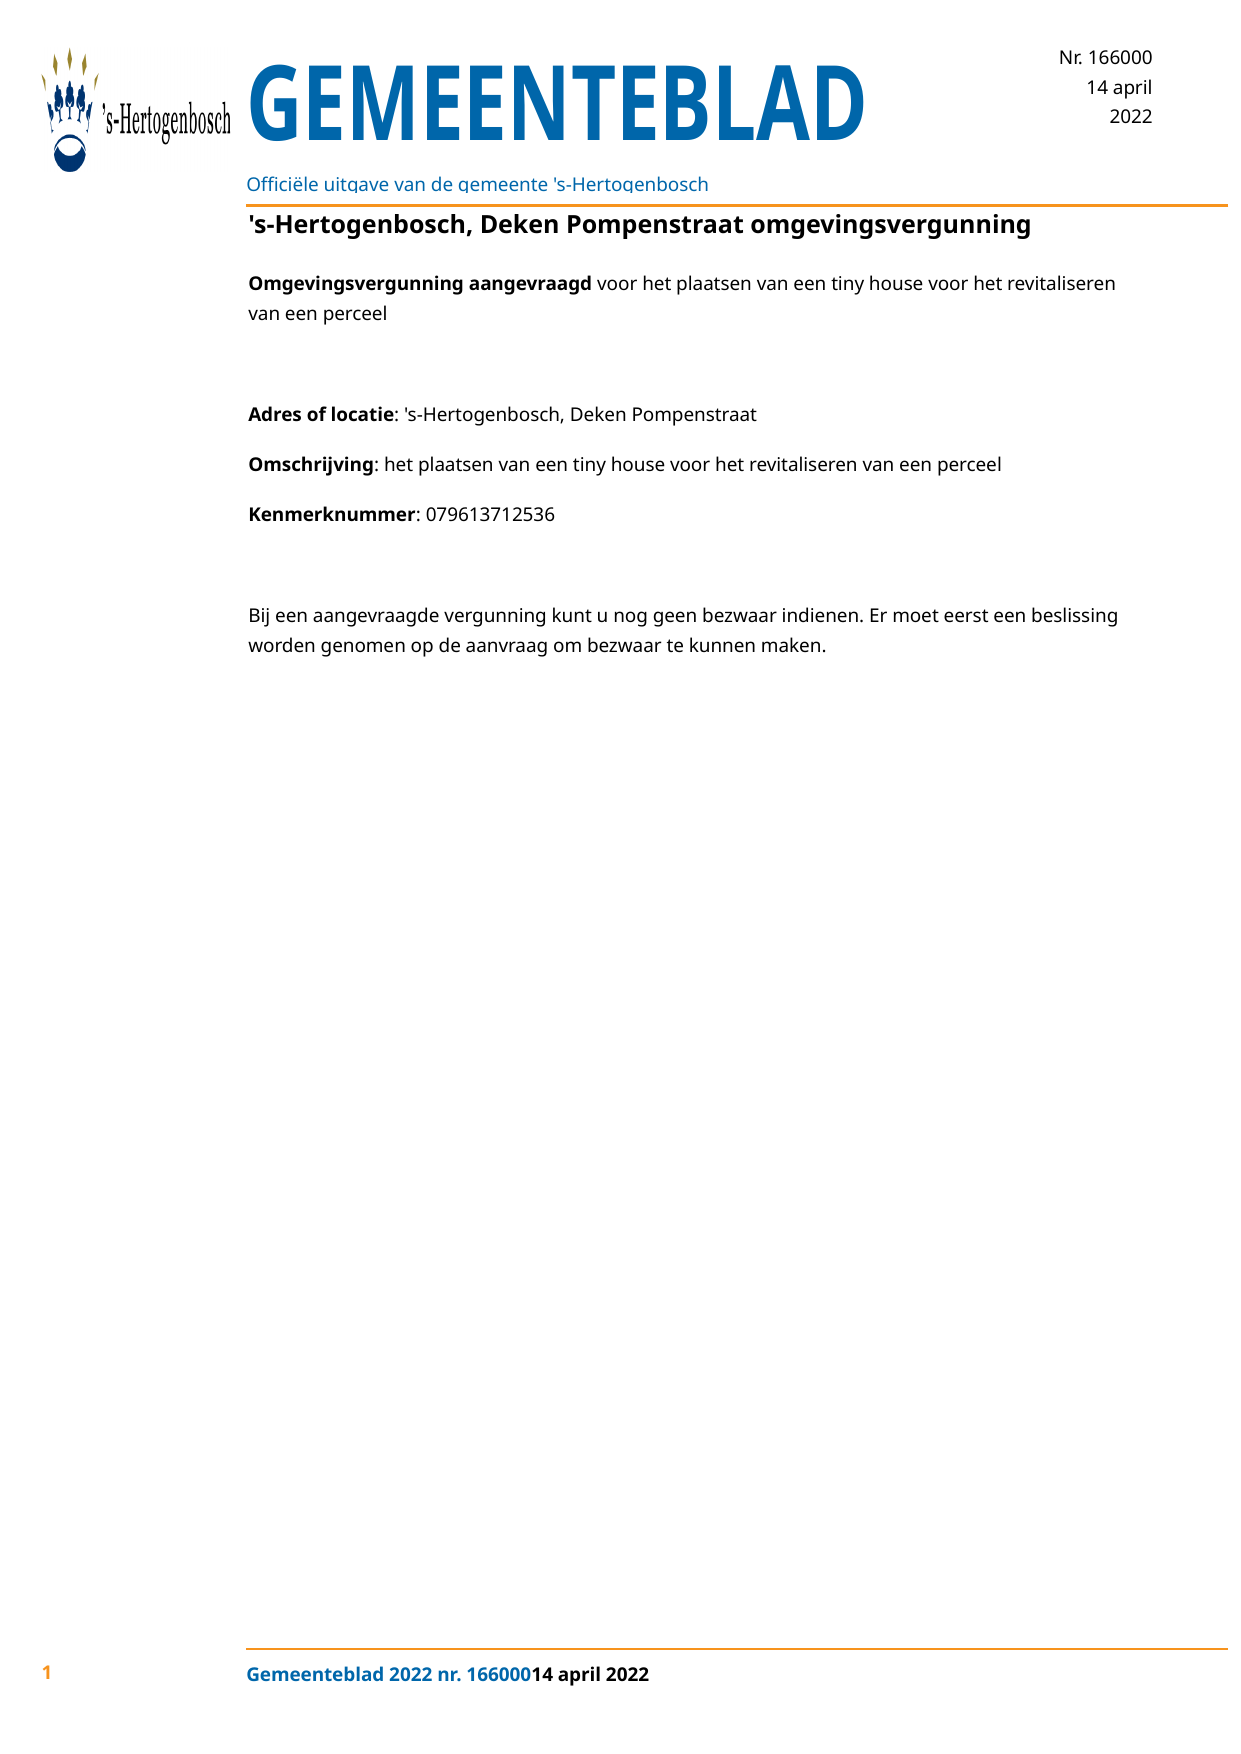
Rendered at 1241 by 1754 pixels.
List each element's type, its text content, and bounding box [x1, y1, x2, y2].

text Bij een aangevraagde vergunning kunt u nog geen bezwaar indienen. Er moet eerst een beslissing worden genomen op de aanvraag om bezwaar te kunnen maken. [248, 602, 1152, 658]
text Adres of locatie: 's-Hertogenbosch, Deken Pompenstraat [248, 401, 1152, 426]
text 's-Hertogenbosch, Deken Pompenstraat omgevingsvergunning [248, 207, 1152, 241]
text Omgevingsvergunning aangevraagd voor het plaatsen van een tiny house voor het revitaliseren van een perceel [248, 270, 1152, 326]
text Omschrijving: het plaatsen van een tiny house voor het revitaliseren van een perceel [248, 451, 1152, 477]
picture [41, 47, 231, 172]
text Kenmerknummer: 079613712536 [248, 502, 1152, 527]
